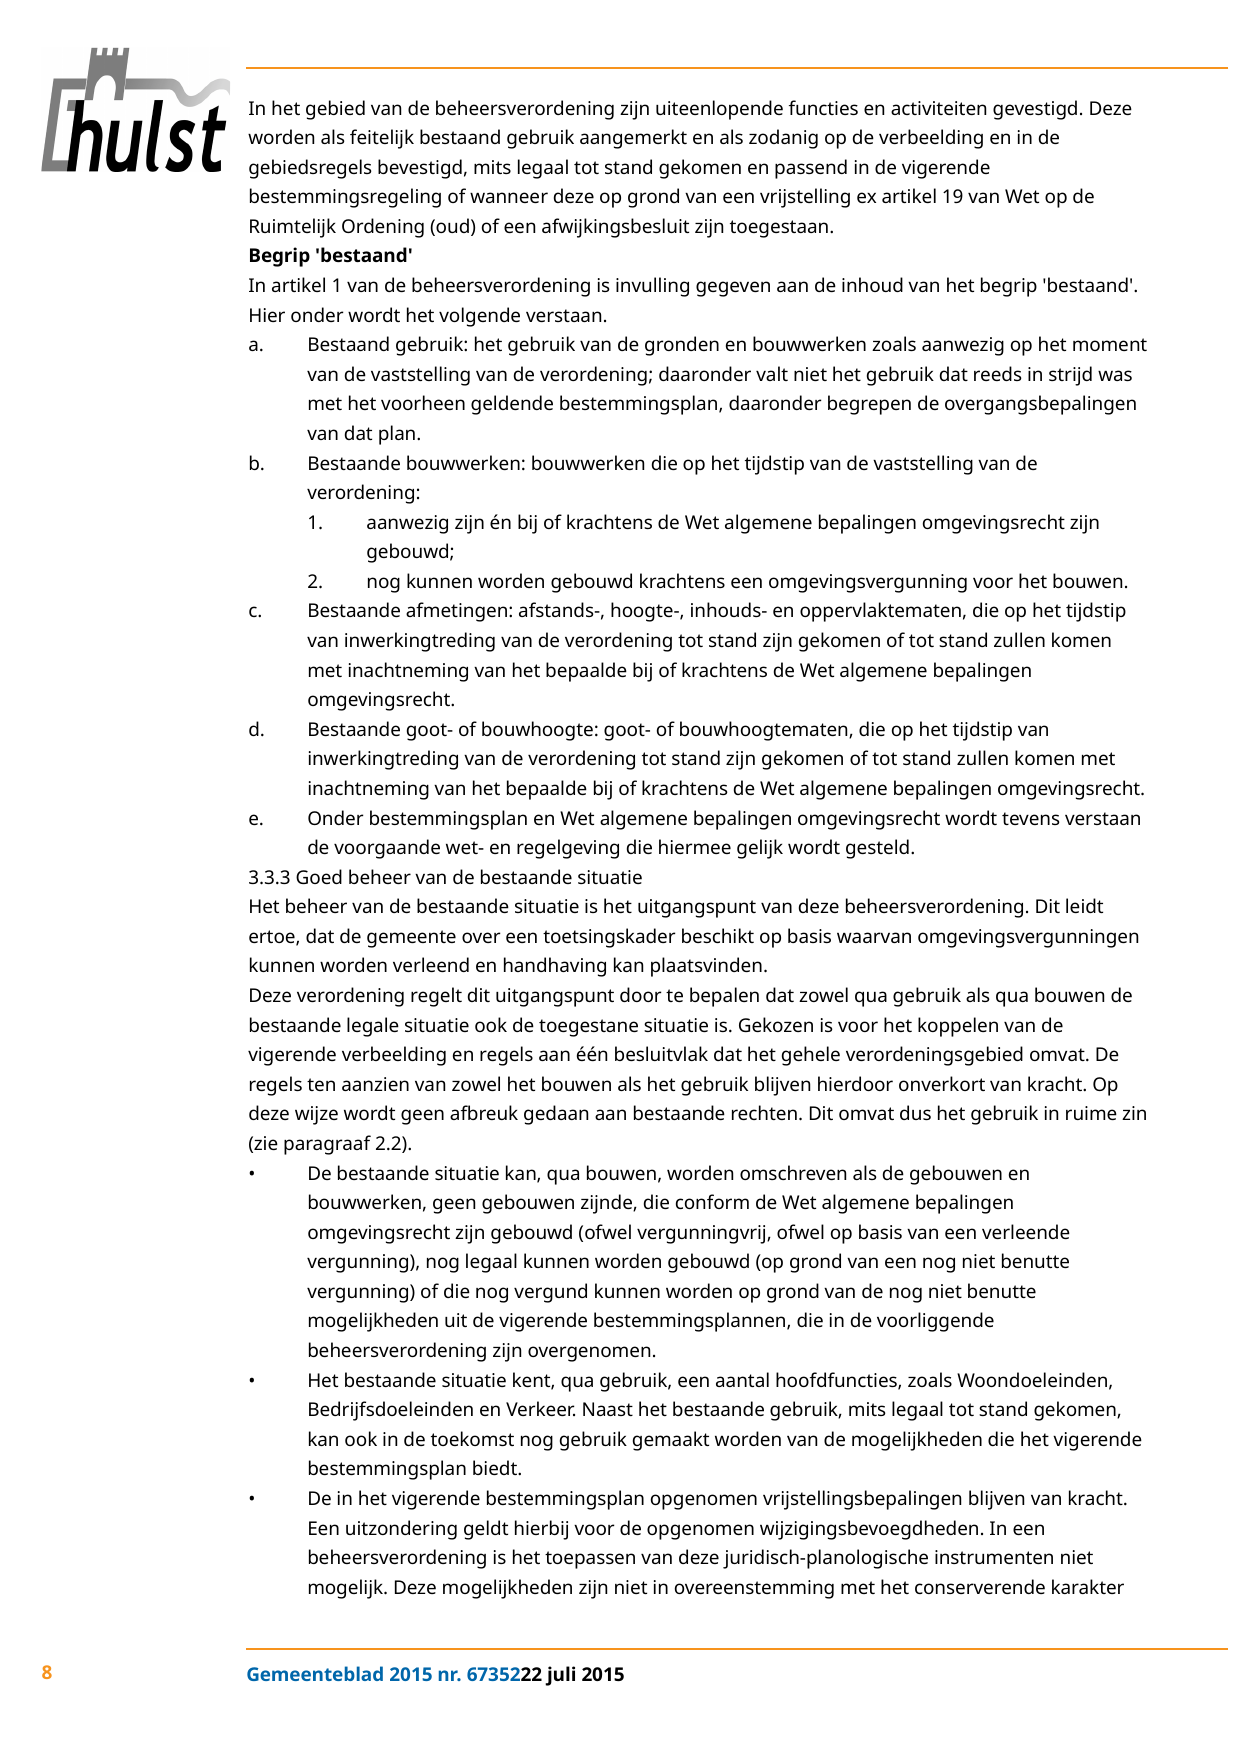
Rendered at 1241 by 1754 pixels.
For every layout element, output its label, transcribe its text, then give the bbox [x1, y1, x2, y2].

list Het bestaande situatie kent, qua gebruik, een aantal hoofdfuncties, zoals Woondoeleinden, Bedrijfsdoeleinden en Verkeer. Naast het bestaande gebruik, mits legaal tot stand gekomen, kan ook in de toekomst nog gebruik gemaakt worden van de mogelijkheden die het vigerende bestemmingsplan biedt. [248, 1367, 1152, 1481]
text Het beheer van de bestaande situatie is het uitgangspunt van deze beheersverordening. Dit leidt ertoe, dat de gemeente over een toetsingskader beschikt op basis waarvan omgevingsvergunningen kunnen worden verleend en handhaving kan plaatsvinden. [248, 893, 1152, 978]
list Bestaande goot- of bouwhoogte: goot- of bouwhoogtematen, die op het tijdstip van inwerkingtreding van de verordening tot stand zijn gekomen of tot stand zullen komen met inachtneming van het bepaalde bij of krachtens de Wet algemene bepalingen omgevingsrecht. [248, 716, 1152, 801]
list Bestaande bouwwerken: bouwwerken die op het tijdstip van de vaststelling van de verordening: [248, 450, 1152, 505]
list aanwezig zijn én bij of krachtens de Wet algemene bepalingen omgevingsrecht zijn gebouwd; [307, 509, 1152, 564]
text In artikel 1 van de beheersverordening is invulling gegeven aan de inhoud van het begrip 'bestaand'. Hier onder wordt het volgende verstaan. [248, 272, 1152, 328]
list Onder bestemmingsplan en Wet algemene bepalingen omgevingsrecht wordt tevens verstaan de voorgaande wet- en regelgeving die hiermee gelijk wordt gesteld. [248, 805, 1152, 860]
picture [41, 47, 231, 172]
text In het gebied van de beheersverordening zijn uiteenlopende functies en activiteiten gevestigd. Deze worden als feitelijk bestaand gebruik aangemerkt en als zodanig op de verbeelding en in de gebiedsregels bevestigd, mits legaal tot stand gekomen en passend in de vigerende bestemmingsregeling of wanneer deze op grond van een vrijstelling ex artikel 19 van Wet op de Ruimtelijk Ordening (oud) of een afwijkingsbesluit zijn toegestaan. [248, 95, 1152, 239]
text Deze verordening regelt dit uitgangspunt door te bepalen dat zowel qua gebruik als qua bouwen de bestaande legale situatie ook de toegestane situatie is. Gekozen is voor het koppelen van de vigerende verbeelding en regels aan één besluitvlak dat het gehele verordeningsgebied omvat. De regels ten aanzien van zowel het bouwen als het gebruik blijven hierdoor onverkort van kracht. Op deze wijze wordt geen afbreuk gedaan aan bestaande rechten. Dit omvat dus het gebruik in ruime zin (zie paragraaf 2.2). [248, 982, 1152, 1156]
text 3.3.3 Goed beheer van de bestaande situatie [248, 864, 1152, 890]
list De bestaande situatie kan, qua bouwen, worden omschreven als de gebouwen en bouwwerken, geen gebouwen zijnde, die conform de Wet algemene bepalingen omgevingsrecht zijn gebouwd (ofwel vergunningvrij, ofwel op basis van een verleende vergunning), nog legaal kunnen worden gebouwd (op grond van een nog niet benutte vergunning) of die nog vergund kunnen worden op grond van de nog niet benutte mogelijkheden uit de vigerende bestemmingsplannen, die in de voorliggende beheersverordening zijn overgenomen. [248, 1160, 1152, 1363]
text Begrip 'bestaand' [248, 243, 1152, 268]
list De in het vigerende bestemmingsplan opgenomen vrijstellingsbepalingen blijven van kracht. Een uitzondering geldt hierbij voor de opgenomen wijzigingsbevoegdheden. In een beheersverordening is het toepassen van deze juridisch-planologische instrumenten niet mogelijk. Deze mogelijkheden zijn niet in overeenstemming met het conserverende karakter [248, 1485, 1152, 1600]
list Bestaand gebruik: het gebruik van de gronden en bouwwerken zoals aanwezig op het moment van de vaststelling van de verordening; daaronder valt niet het gebruik dat reeds in strijd was met het voorheen geldende bestemmingsplan, daaronder begrepen de overgangsbepalingen van dat plan. [248, 331, 1152, 446]
list Bestaande afmetingen: afstands-, hoogte-, inhouds- en oppervlaktematen, die op het tijdstip van inwerkingtreding van de verordening tot stand zijn gekomen of tot stand zullen komen met inachtneming van het bepaalde bij of krachtens de Wet algemene bepalingen omgevingsrecht. [248, 598, 1152, 712]
list nog kunnen worden gebouwd krachtens een omgevingsvergunning voor het bouwen. [307, 568, 1152, 594]
